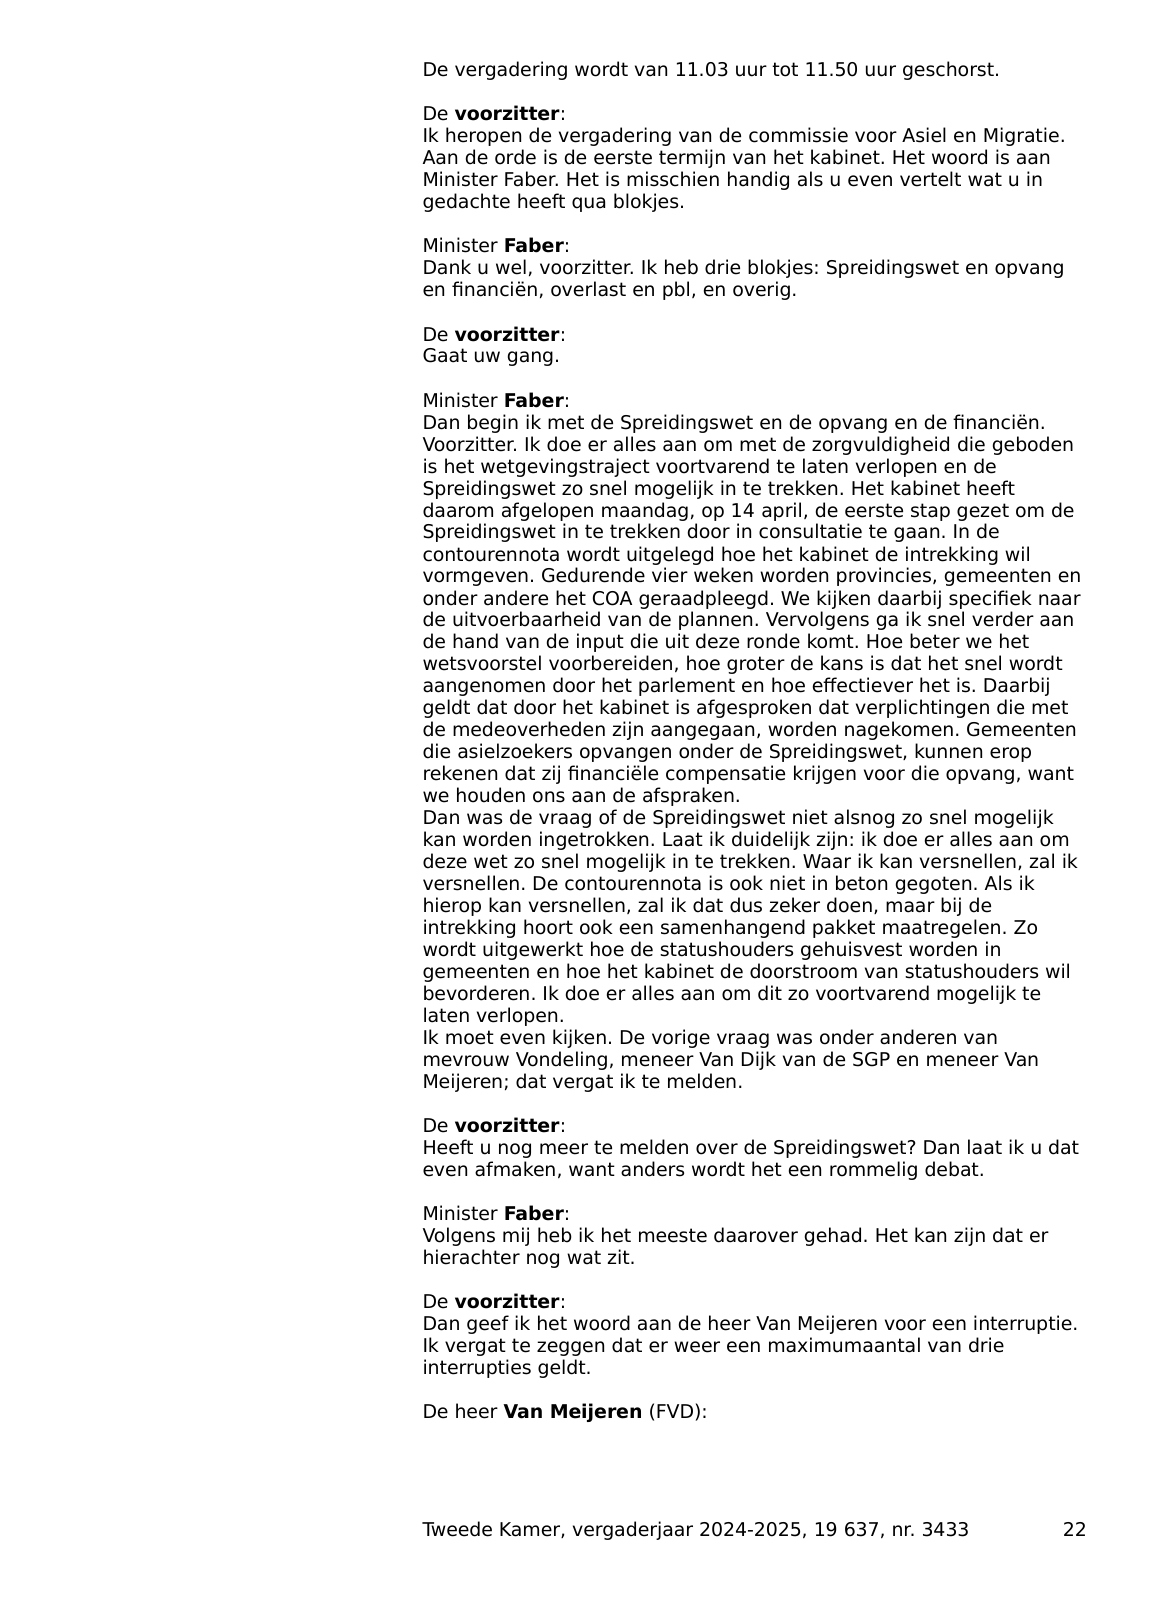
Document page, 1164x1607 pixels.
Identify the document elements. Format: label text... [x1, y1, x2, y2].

text Ik heropen de vergadering van de commissie voor Asiel en Migratie. Aan de orde is de eerste termijn van het kabinet. Het woord is aan Minister Faber. Het is misschien handig als u even vertelt wat u in gedachte heeft qua blokjes. [422, 125, 1087, 213]
text Gaat uw gang. [422, 345, 1087, 367]
text Minister Faber: [422, 389, 1087, 412]
text Ik moet even kijken. De vorige vraag was onder anderen van mevrouw Vondeling, meneer Van Dijk van de SGP en meneer Van Meijeren; dat vergat ik te melden. [422, 1027, 1087, 1093]
text Dan was de vraag of de Spreidingswet niet alsnog zo snel mogelijk kan worden ingetrokken. Laat ik duidelijk zijn: ik doe er alles aan om deze wet zo snel mogelijk in te trekken. Waar ik kan versnellen, zal ik versnellen. De contourennota is ook niet in beton gegoten. Als ik hierop kan versnellen, zal ik dat dus zeker doen, maar bij de intrekking hoort ook een samenhangend pakket maatregelen. Zo wordt uitgewerkt hoe de statushouders gehuisvest worden in gemeenten en hoe het kabinet de doorstroom van statushouders wil bevorderen. Ik doe er alles aan om dit zo voortvarend mogelijk te laten verlopen. [422, 807, 1087, 1027]
text Voorzitter. Ik doe er alles aan om met de zorgvuldigheid die geboden is het wetgevingstraject voortvarend te laten verlopen en de Spreidingswet zo snel mogelijk in te trekken. Het kabinet heeft daarom afgelopen maandag, op 14 april, de eerste stap gezet om de Spreidingswet in te trekken door in consultatie te gaan. In de contourennota wordt uitgelegd hoe het kabinet de intrekking wil vormgeven. Gedurende vier weken worden provincies, gemeenten en onder andere het COA geraadpleegd. We kijken daarbij specifiek naar de uitvoerbaarheid van de plannen. Vervolgens ga ik snel verder aan de hand van de input die uit deze ronde komt. Hoe beter we het wetsvoorstel voorbereiden, hoe groter de kans is dat het snel wordt aangenomen door het parlement en hoe effectiever het is. Daarbij geldt dat door het kabinet is afgesproken dat verplichtingen die met de medeoverheden zijn aangegaan, worden nagekomen. Gemeenten die asielzoekers opvangen onder de Spreidingswet, kunnen erop rekenen dat zij financiële compensatie krijgen voor die opvang, want we houden ons aan de afspraken. [422, 433, 1087, 807]
text De vergadering wordt van 11.03 uur tot 11.50 uur geschorst. [422, 59, 1087, 81]
text De voorzitter: [422, 1291, 1087, 1313]
text Minister Faber: [422, 1203, 1087, 1225]
text Dan begin ik met de Spreidingswet en de opvang en de financiën. [422, 412, 1087, 433]
text De voorzitter: [422, 1115, 1087, 1137]
text Dank u wel, voorzitter. Ik heb drie blokjes: Spreidingswet en opvang en financiën, overlast en pbl, en overig. [422, 257, 1087, 301]
text Dan geef ik het woord aan de heer Van Meijeren voor een interruptie. Ik vergat te zeggen dat er weer een maximumaantal van drie interrupties geldt. [422, 1313, 1087, 1379]
text Heeft u nog meer te melden over de Spreidingswet? Dan laat ik u dat even afmaken, want anders wordt het een rommelig debat. [422, 1137, 1087, 1181]
text Volgens mij heb ik het meeste daarover gehad. Het kan zijn dat er hierachter nog wat zit. [422, 1225, 1087, 1269]
text De voorzitter: [422, 323, 1087, 345]
text De heer Van Meijeren (FVD): [422, 1401, 1087, 1423]
text Minister Faber: [422, 235, 1087, 257]
text De voorzitter: [422, 103, 1087, 125]
